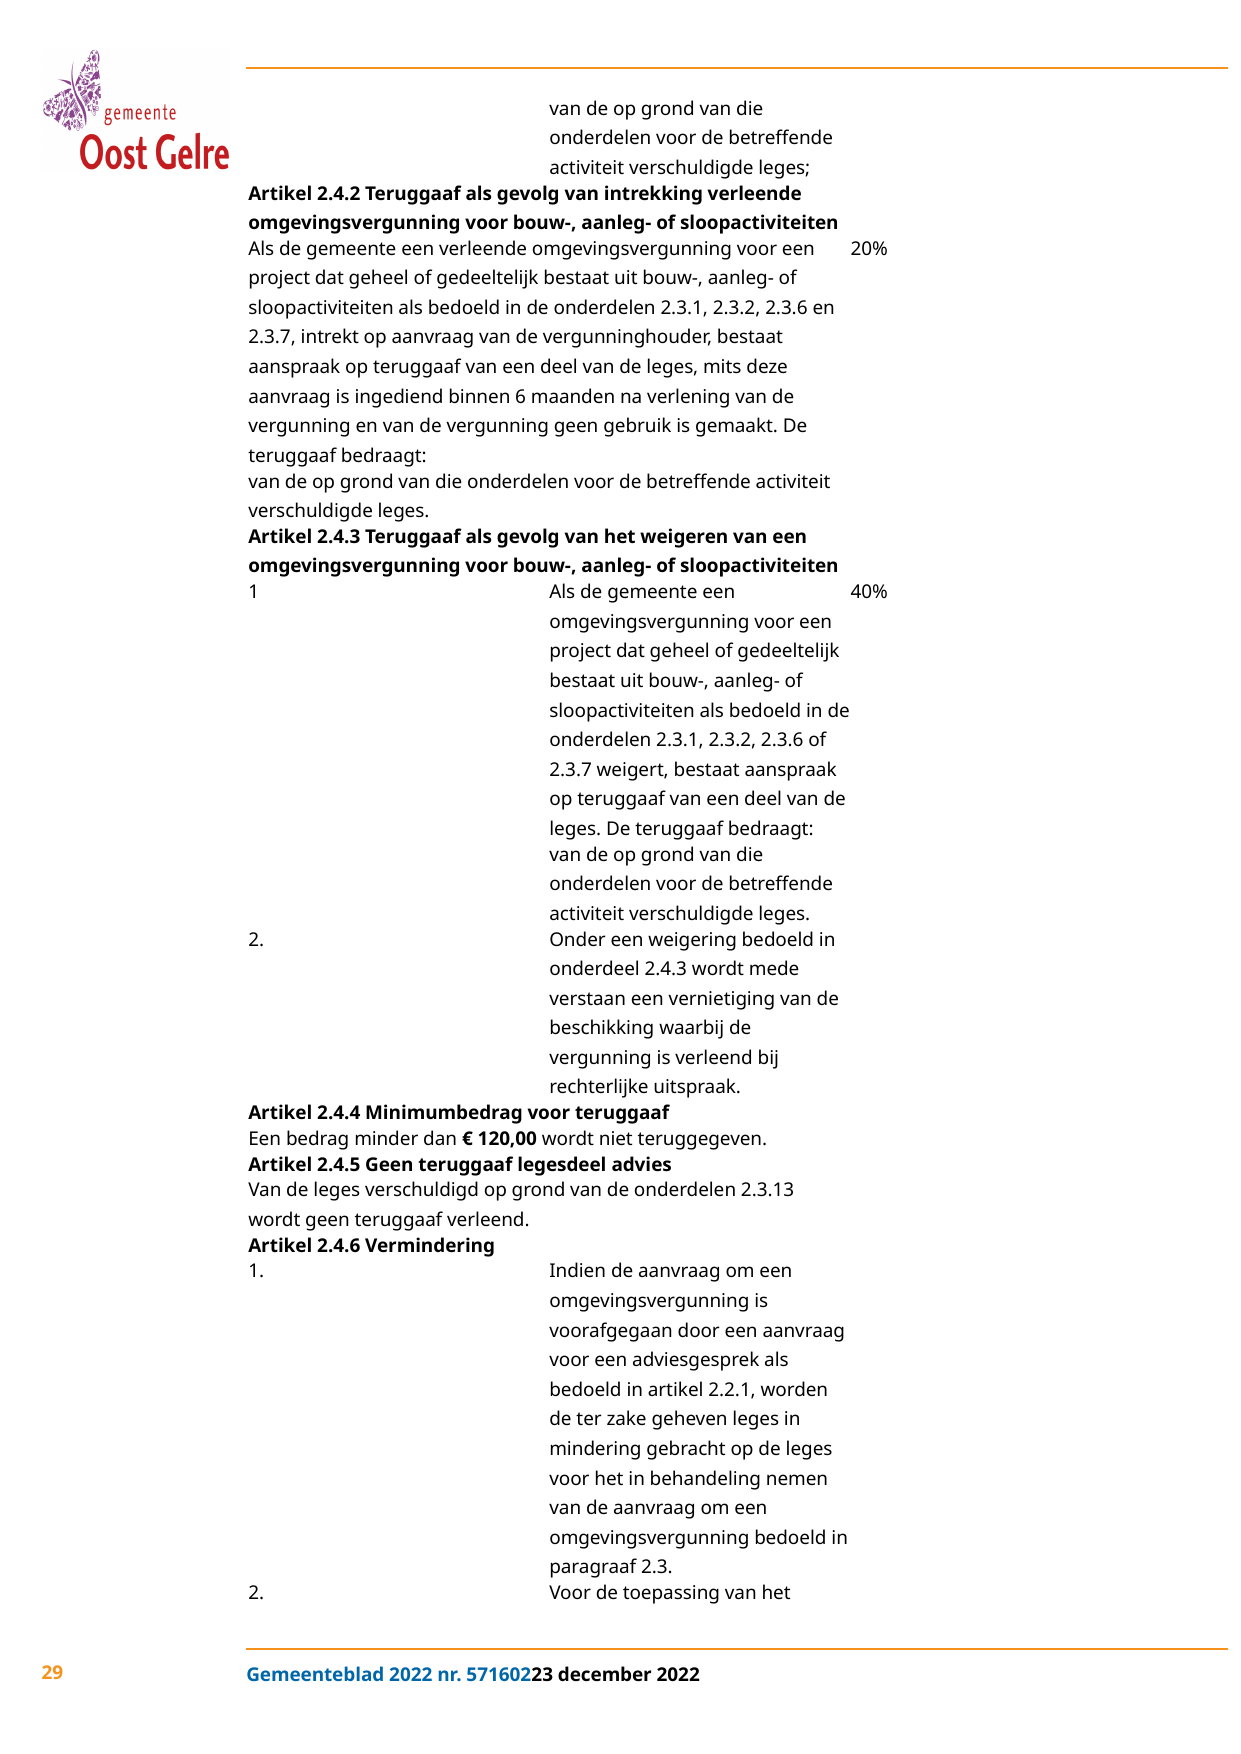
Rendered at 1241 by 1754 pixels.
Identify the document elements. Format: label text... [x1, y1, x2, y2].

table_cell 1. [248, 1258, 549, 1579]
table_cell Indien de aanvraag om een omgevingsvergunning is voorafgegaan door een aanvraag voor een adviesgesprek als bedoeld in artikel 2.2.1, worden de ter zake geheven leges in mindering gebracht op de leges voor het in behandeling nemen van de aanvraag om een omgevingsvergunning bedoeld in paragraaf 2.3. [549, 1258, 850, 1579]
table_cell 2. [248, 1579, 549, 1605]
table_cell [850, 1099, 1152, 1125]
table_cell [850, 1232, 1152, 1258]
table_cell [850, 926, 1152, 1099]
table_cell Voor de toepassing van het [549, 1579, 850, 1605]
picture [41, 47, 231, 172]
table_cell van de op grond van die onderdelen voor de betreffende activiteit verschuldigde leges. [248, 468, 850, 523]
table_cell [850, 1125, 1152, 1151]
table_cell [850, 180, 1152, 235]
table_cell [850, 1177, 1152, 1232]
table_cell 1 [248, 579, 549, 926]
table_cell Artikel 2.4.4 Minimumbedrag voor teruggaaf [248, 1099, 850, 1125]
table_cell [850, 95, 1152, 180]
table_cell [850, 1151, 1152, 1177]
table_cell [850, 841, 1152, 926]
table_cell 20% [850, 235, 1152, 468]
table_cell Een bedrag minder dan € 120,00 wordt niet teruggegeven. [248, 1125, 850, 1151]
table_cell [850, 1258, 1152, 1579]
table_cell van de op grond van die onderdelen voor de betreffende activiteit verschuldigde leges; [549, 95, 850, 180]
table_cell [850, 523, 1152, 578]
table_cell [850, 1579, 1152, 1605]
table_cell Onder een weigering bedoeld in onderdeel 2.4.3 wordt mede verstaan een vernietiging van de beschikking waarbij de vergunning is verleend bij rechterlijke uitspraak. [549, 926, 850, 1099]
table_cell 2. [248, 926, 549, 1099]
table_cell Als de gemeente een verleende omgevingsvergunning voor een project dat geheel of gedeeltelijk bestaat uit bouw-, aanleg- of sloopactiviteiten als bedoeld in de onderdelen 2.3.1, 2.3.2, 2.3.6 en 2.3.7, intrekt op aanvraag van de vergunninghouder, bestaat aanspraak op teruggaaf van een deel van de leges, mits deze aanvraag is ingediend binnen 6 maanden na verlening van de vergunning en van de vergunning geen gebruik is gemaakt. De teruggaaf bedraagt: [248, 235, 850, 468]
table_cell Van de leges verschuldigd op grond van de onderdelen 2.3.13 wordt geen teruggaaf verleend. [248, 1177, 850, 1232]
table_cell Artikel 2.4.3 Teruggaaf als gevolg van het weigeren van een omgevingsvergunning voor bouw-, aanleg- of sloopactiviteiten [248, 523, 850, 578]
table_cell Artikel 2.4.5 Geen teruggaaf legesdeel advies [248, 1151, 850, 1177]
table_cell Als de gemeente een omgevingsvergunning voor een project dat geheel of gedeeltelijk bestaat uit bouw-, aanleg- of sloopactiviteiten als bedoeld in de onderdelen 2.3.1, 2.3.2, 2.3.6 of 2.3.7 weigert, bestaat aanspraak op teruggaaf van een deel van de leges. De teruggaaf bedraagt: [549, 579, 850, 841]
table_cell van de op grond van die onderdelen voor de betreffende activiteit verschuldigde leges. [549, 841, 850, 926]
table_cell Artikel 2.4.6 Vermindering [248, 1232, 850, 1258]
table_cell [850, 468, 1152, 523]
table_cell Artikel 2.4.2 Teruggaaf als gevolg van intrekking verleende omgevingsvergunning voor bouw-, aanleg- of sloopactiviteiten [248, 180, 850, 235]
table_cell 40% [850, 579, 1152, 841]
table_cell [248, 95, 549, 180]
